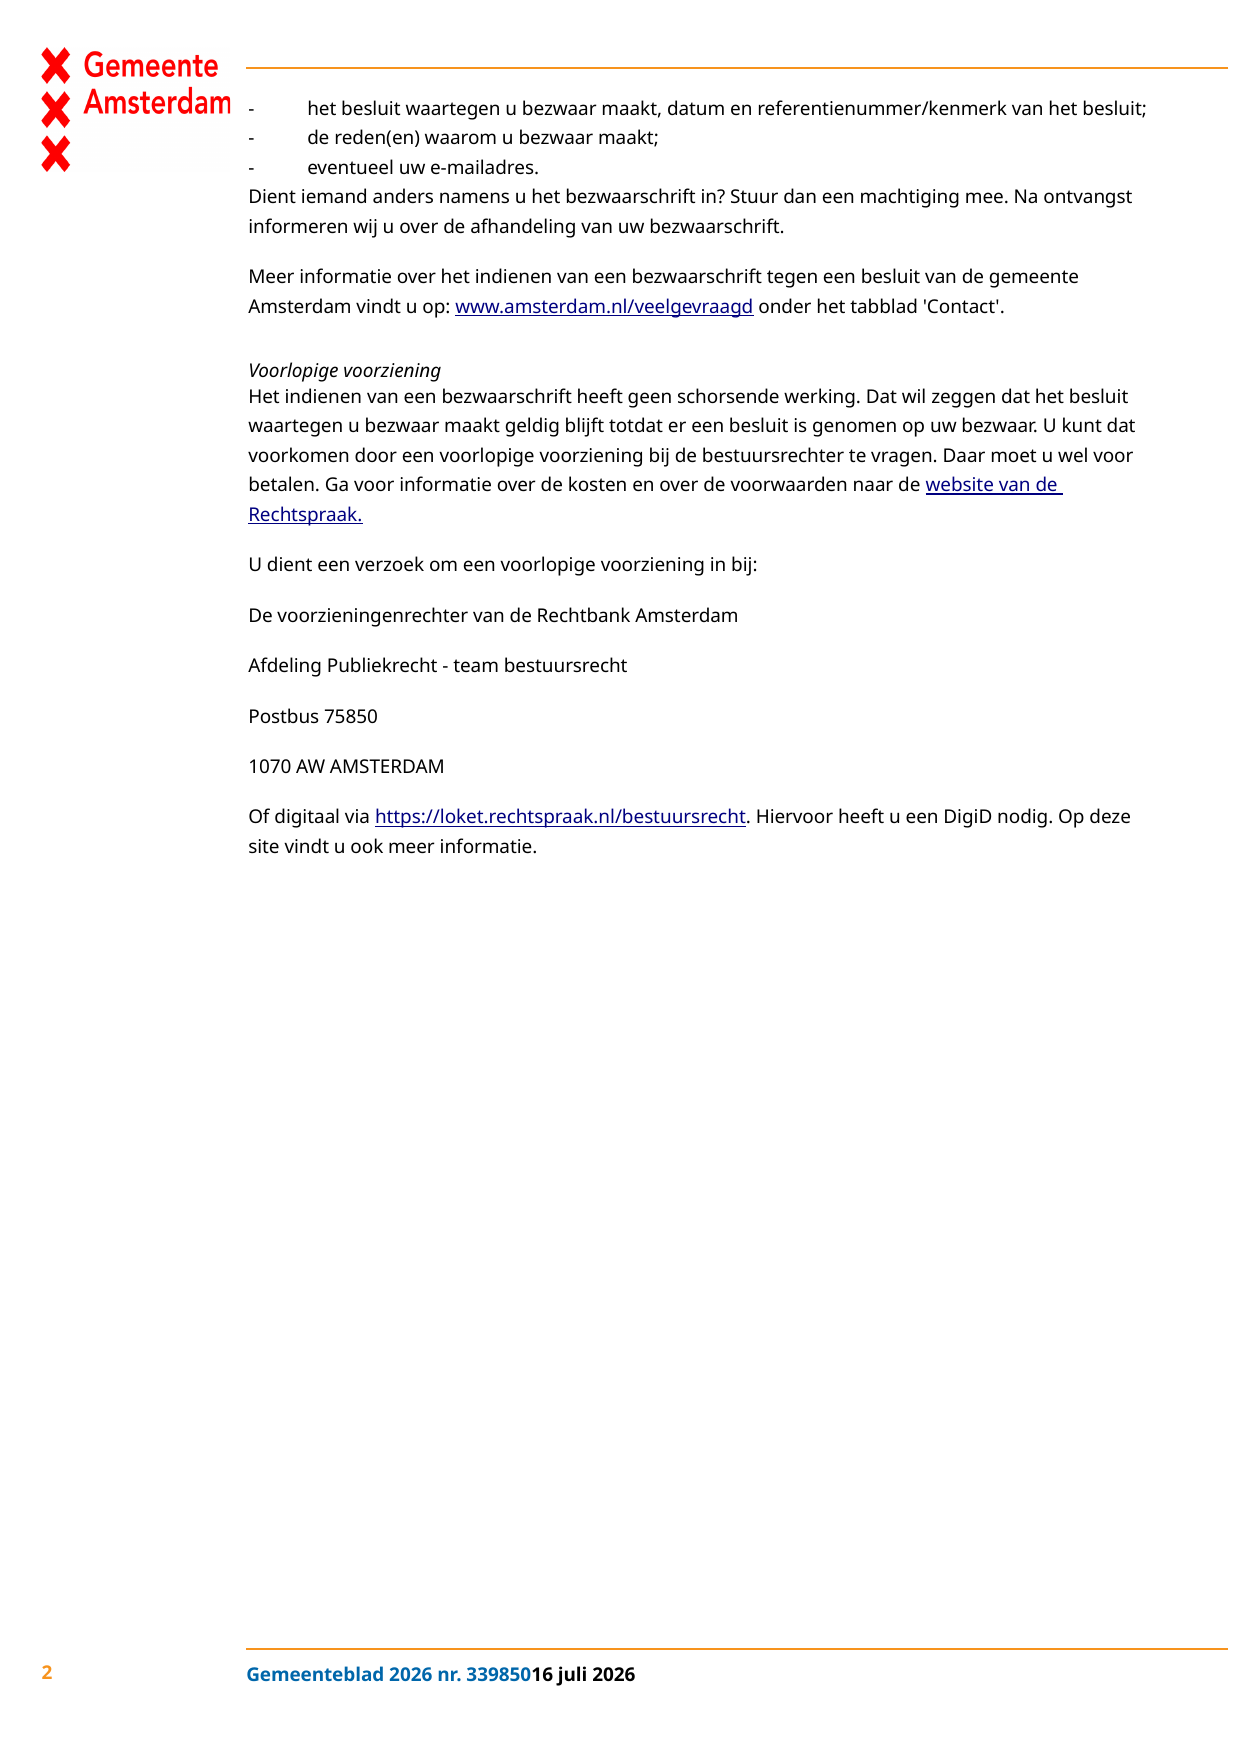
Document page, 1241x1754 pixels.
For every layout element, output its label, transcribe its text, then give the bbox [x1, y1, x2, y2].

list het besluit waartegen u bezwaar maakt, datum en referentienummer/kenmerk van het besluit; [248, 95, 1152, 121]
list eventueel uw e-mailadres. [248, 154, 1152, 180]
text De voorzieningenrechter van de Rechtbank Amsterdam [248, 602, 1152, 628]
text 1070 AW AMSTERDAM [248, 753, 1152, 779]
text U dient een verzoek om een voorlopige voorziening in bij: [248, 552, 1152, 577]
text Het indienen van een bezwaarschrift heeft geen schorsende werking. Dat wil zeggen dat het besluit waartegen u bezwaar maakt geldig blijft totdat er een besluit is genomen op uw bezwaar. U kunt dat voorkomen door een voorlopige voorziening bij de bestuursrechter te vragen. Daar moet u wel voor betalen. Ga voor informatie over de kosten en over de voorwaarden naar de website van de Rechtspraak. [248, 383, 1152, 527]
text Dient iemand anders namens u het bezwaarschrift in? Stuur dan een machtiging mee. Na ontvangst informeren wij u over de afhandeling van uw bezwaarschrift. [248, 183, 1152, 239]
list de reden(en) waarom u bezwaar maakt; [248, 124, 1152, 150]
text Afdeling Publiekrecht - team bestuursrecht [248, 652, 1152, 678]
text Voorlopige voorziening [248, 357, 1152, 383]
text Meer informatie over het indienen van een bezwaarschrift tegen een besluit van de gemeente Amsterdam vindt u op: www.amsterdam.nl/veelgevraagd onder het tabblad 'Contact'. [248, 263, 1152, 319]
text Of digitaal via https://loket.rechtspraak.nl/bestuursrecht. Hiervoor heeft u een DigiD nodig. Op deze site vindt u ook meer informatie. [248, 804, 1152, 859]
picture [41, 47, 231, 172]
text Postbus 75850 [248, 703, 1152, 728]
